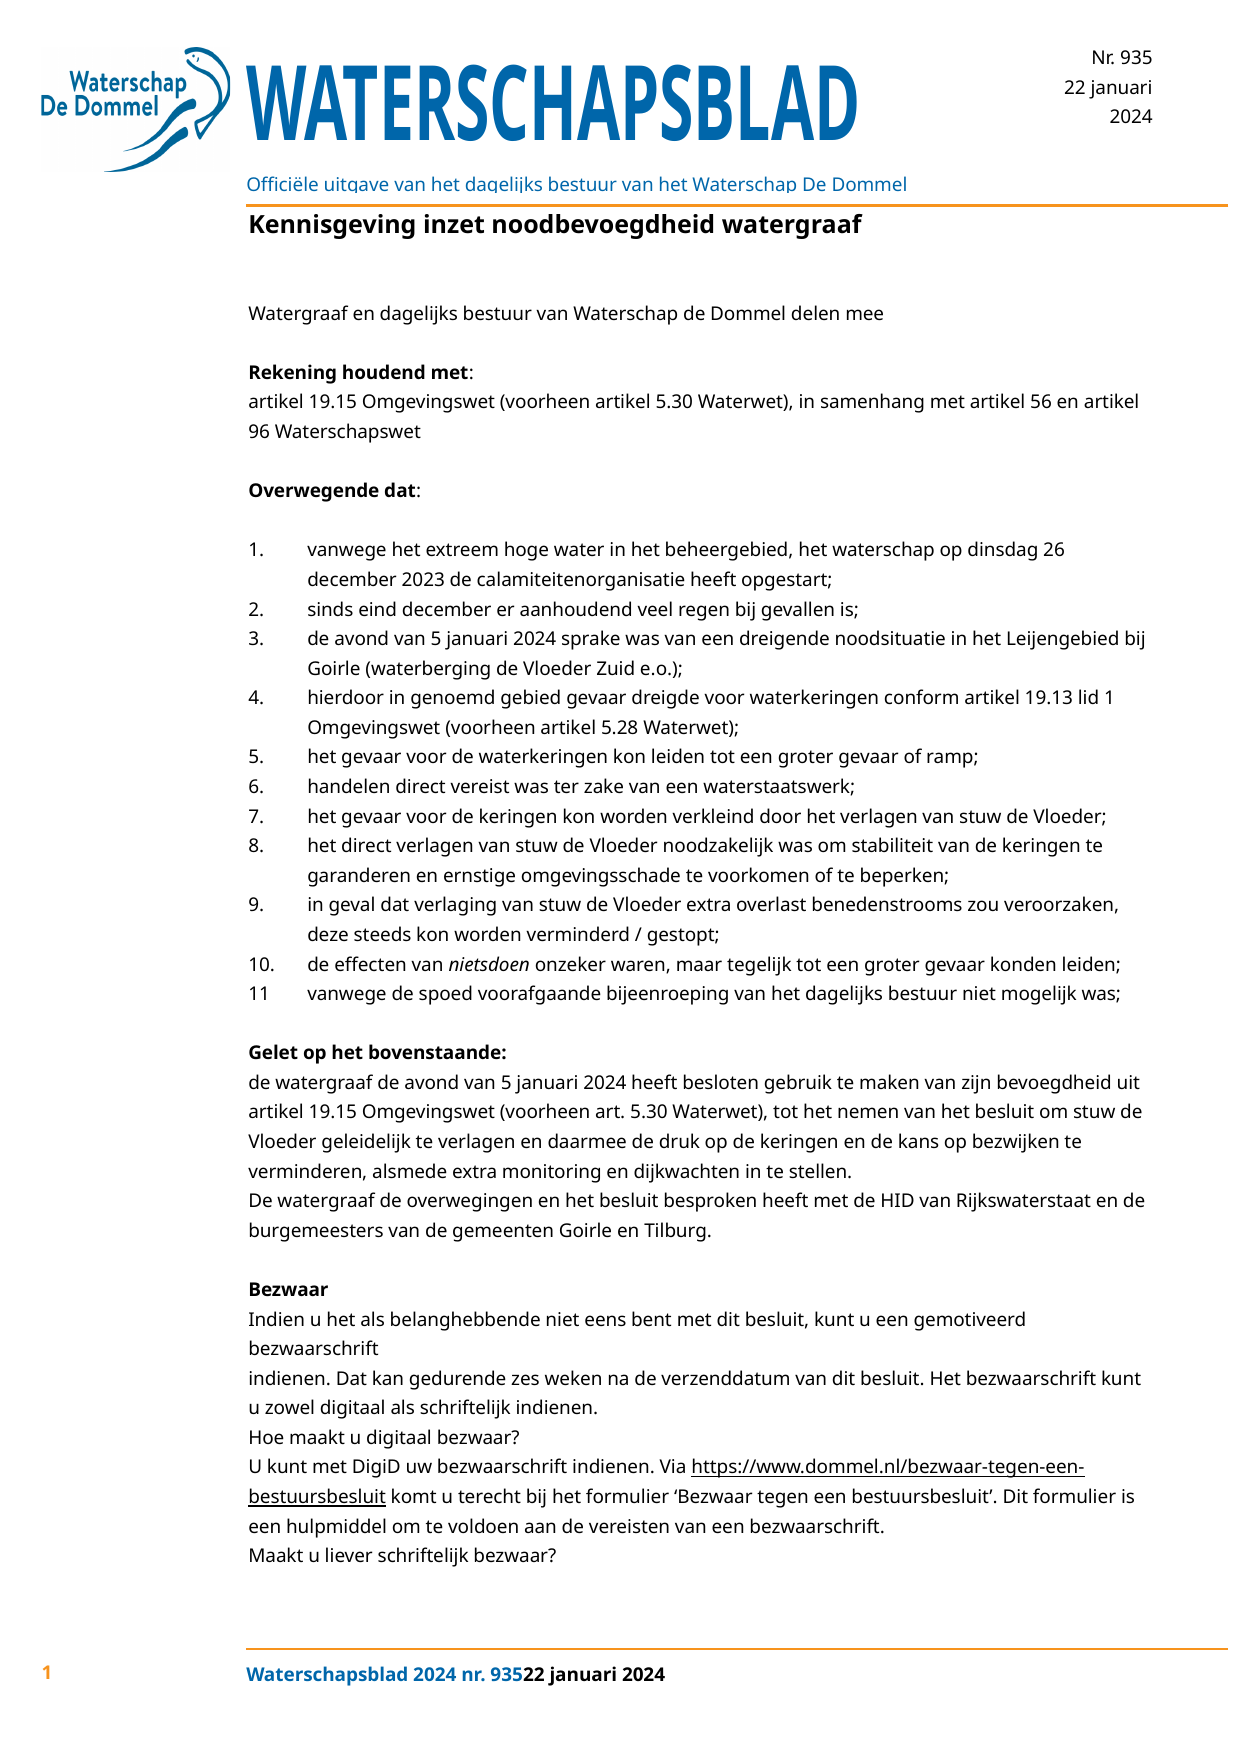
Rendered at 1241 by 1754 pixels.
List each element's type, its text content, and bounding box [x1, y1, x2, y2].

list het gevaar voor de waterkeringen kon leiden tot een groter gevaar of ramp; [248, 744, 1152, 769]
text U kunt met DigiD uw bezwaarschrift indienen. Via https://www.dommel.nl/bezwaar-tegen-een-bestuursbesluit komt u terecht bij het formulier ‘Bezwaar tegen een bestuursbesluit’. Dit formulier is een hulpmiddel om te voldoen aan de vereisten van een bezwaarschrift. [248, 1454, 1152, 1538]
picture [45, 99, 51, 111]
list vanwege de spoed voorafgaande bijeenroeping van het dagelijks bestuur niet mogelijk was; [248, 980, 1152, 1006]
text Hoe maakt u digitaal bezwaar? [248, 1424, 1152, 1450]
picture [198, 118, 210, 131]
list het direct verlagen van stuw de Vloeder noodzakelijk was om stabiliteit van de keringen te garanderen en ernstige omgevingsschade te voorkomen of te beperken; [248, 832, 1152, 888]
text Maakt u liever schriftelijk bezwaar? [248, 1542, 1152, 1568]
list de avond van 5 januari 2024 sprake was van een dreigende noodsituatie in het Leijengebied bij Goirle (waterberging de Vloeder Zuid e.o.); [248, 625, 1152, 681]
text Kennisgeving inzet noodbevoegdheid watergraaf [248, 207, 1152, 241]
list in geval dat verlaging van stuw de Vloeder extra overlast benedenstrooms zou veroorzaken, deze steeds kon worden verminderd / gestopt; [248, 892, 1152, 947]
text De watergraaf de overwegingen en het besluit besproken heeft met de HID van Rijkswaterstaat en de burgemeesters van de gemeenten Goirle en Tilburg. [248, 1187, 1152, 1243]
list sinds eind december er aanhoudend veel regen bij gevallen is; [248, 596, 1152, 621]
text Indien u het als belanghebbende niet eens bent met dit besluit, kunt u een gemotiveerd bezwaarschrift [248, 1306, 1152, 1361]
list het gevaar voor de keringen kon worden verkleind door het verlagen van stuw de Vloeder; [248, 803, 1152, 828]
list de effecten van nietsdoen onzeker waren, maar tegelijk tot een groter gevaar konden leiden; [248, 951, 1152, 976]
text artikel 19.15 Omgevingswet (voorheen artikel 5.30 Waterwet), in samenhang met artikel 56 en artikel 96 Waterschapswet [248, 389, 1152, 444]
text de watergraaf de avond van 5 januari 2024 heeft besloten gebruik te maken van zijn bevoegdheid uit artikel 19.15 Omgevingswet (voorheen art. 5.30 Waterwet), tot het nemen van het besluit om stuw de Vloeder geleidelijk te verlagen en daarmee de druk op de keringen en de kans op bezwijken te verminderen, alsmede extra monitoring en dijkwachten in te stellen. [248, 1069, 1152, 1183]
text Bezwaar [248, 1276, 1152, 1302]
text Rekening houdend met: [248, 359, 1152, 385]
text indienen. Dat kan gedurende zes weken na de verzenddatum van dit besluit. Het bezwaarschrift kunt u zowel digitaal als schriftelijk indienen. [248, 1365, 1152, 1420]
text Gelet op het bovenstaande: [248, 1039, 1152, 1065]
picture [41, 47, 231, 172]
text Watergraaf en dagelijks bestuur van Waterschap de Dommel delen mee [248, 300, 1152, 326]
list handelen direct vereist was ter zake van een waterstaatswerk; [248, 773, 1152, 799]
picture [204, 47, 231, 76]
text Overwegende dat: [248, 477, 1152, 503]
list hierdoor in genoemd gebied gevaar dreigde voor waterkeringen conform artikel 19.13 lid 1 Omgevingswet (voorheen artikel 5.28 Waterwet); [248, 684, 1152, 740]
list vanwege het extreem hoge water in het beheergebied, het waterschap op dinsdag 26 december 2023 de calamiteitenorganisatie heeft opgestart; [248, 537, 1152, 592]
